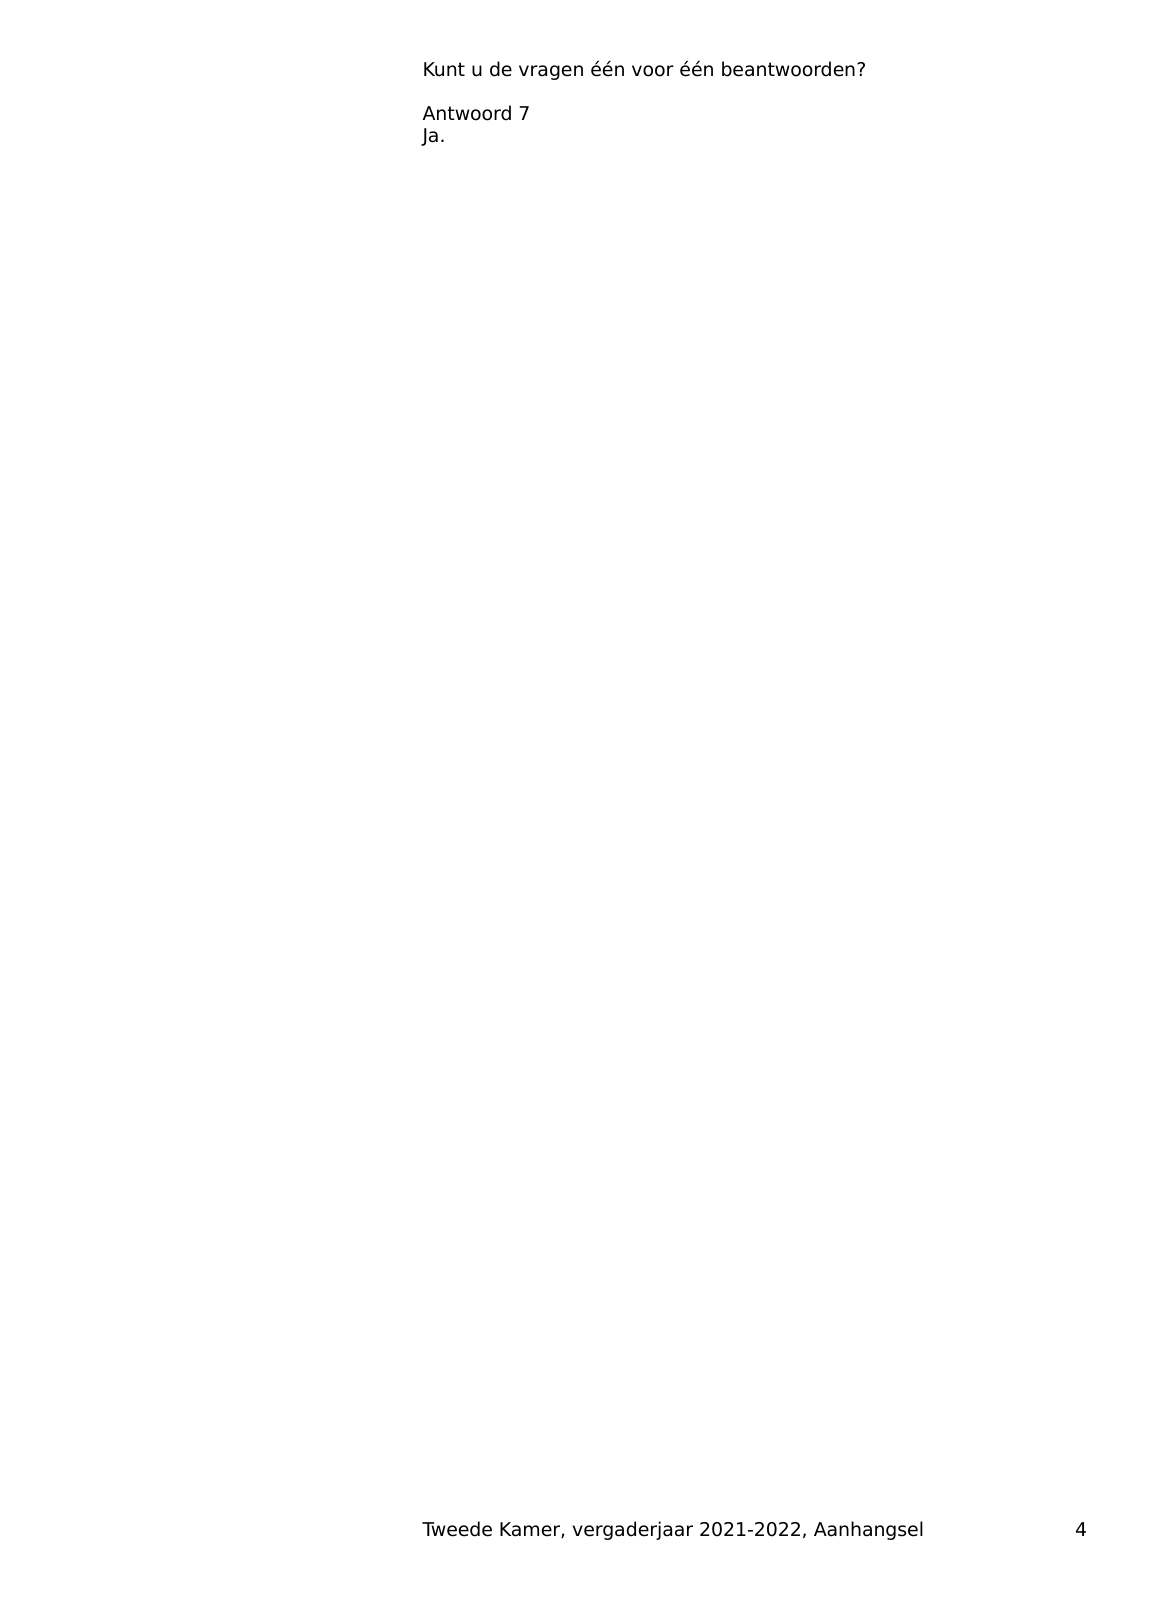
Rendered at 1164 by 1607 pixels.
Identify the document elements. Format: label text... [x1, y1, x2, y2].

text Kunt u de vragen één voor één beantwoorden? [422, 59, 1087, 81]
text Antwoord 7 [422, 103, 1087, 125]
text Ja. [422, 125, 1087, 147]
